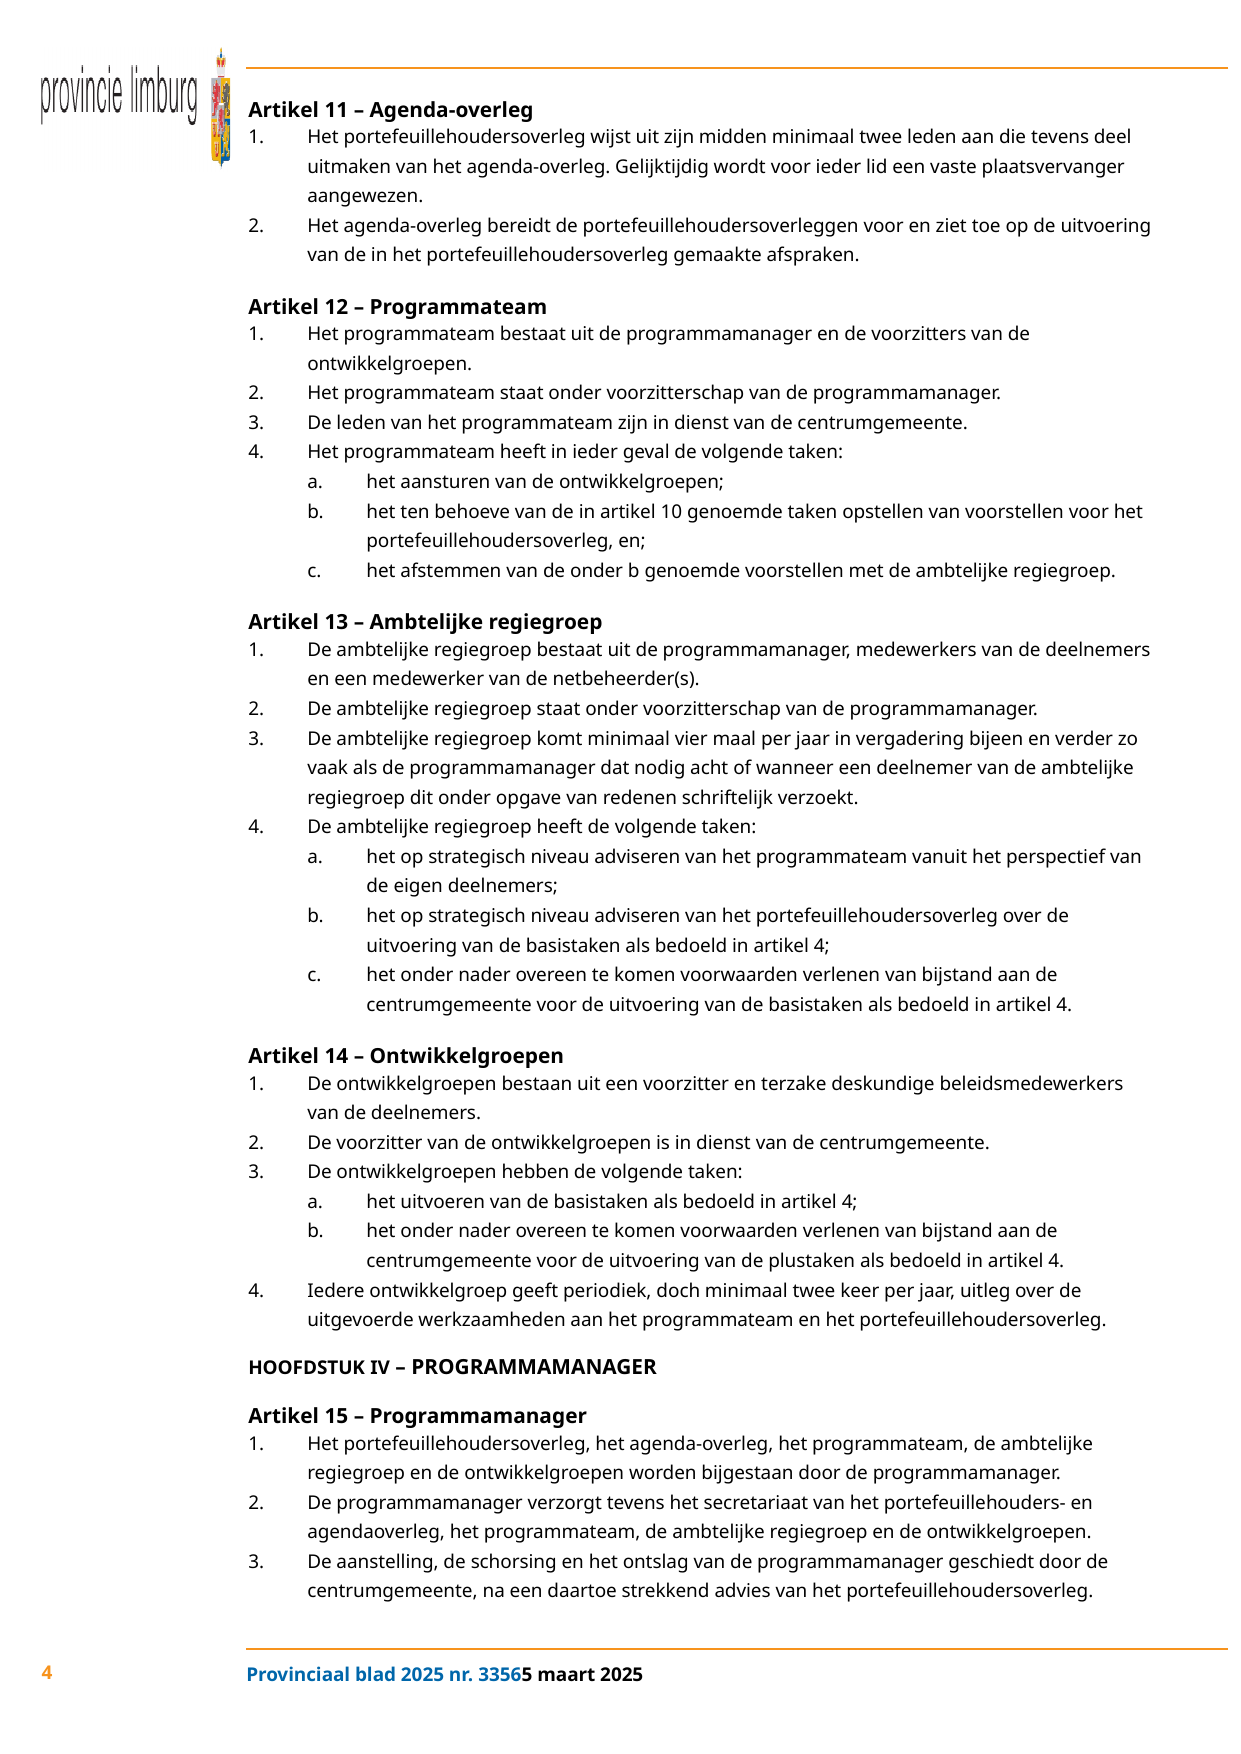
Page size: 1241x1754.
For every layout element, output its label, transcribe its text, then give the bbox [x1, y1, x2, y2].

text HOOFDSTUK IV – PROGRAMMAMANAGER [248, 1352, 1152, 1381]
text Artikel 13 – Ambtelijke regiegroep [248, 607, 1152, 636]
list De ontwikkelgroepen bestaan uit een voorzitter en terzake deskundige beleidsmedewerkers van de deelnemers. [248, 1070, 1152, 1125]
picture [41, 47, 231, 172]
list het op strategisch niveau adviseren van het portefeuillehoudersoverleg over de uitvoering van de basistaken als bedoeld in artikel 4; [307, 902, 1152, 957]
list Het programmateam heeft in ieder geval de volgende taken: [248, 439, 1152, 464]
list Het portefeuillehoudersoverleg wijst uit zijn midden minimaal twee leden aan die tevens deel uitmaken van het agenda-overleg. Gelijktijdig wordt voor ieder lid een vaste plaatsvervanger aangewezen. [248, 123, 1152, 208]
list Het programmateam bestaat uit de programmamanager en de voorzitters van de ontwikkelgroepen. [248, 320, 1152, 376]
text Artikel 14 – Ontwikkelgroepen [248, 1041, 1152, 1070]
list De ambtelijke regiegroep bestaat uit de programmamanager, medewerkers van de deelnemers en een medewerker van de netbeheerder(s). [248, 636, 1152, 691]
list Het agenda-overleg bereidt de portefeuillehoudersoverleggen voor en ziet toe op de uitvoering van de in het portefeuillehoudersoverleg gemaakte afspraken. [248, 212, 1152, 267]
list het afstemmen van de onder b genoemde voorstellen met de ambtelijke regiegroep. [307, 557, 1152, 583]
text Artikel 15 – Programmamanager [248, 1401, 1152, 1430]
list De programmamanager verzorgt tevens het secretariaat van het portefeuillehouders- en agendaoverleg, het programmateam, de ambtelijke regiegroep en de ontwikkelgroepen. [248, 1489, 1152, 1544]
list De ambtelijke regiegroep staat onder voorzitterschap van de programmamanager. [248, 695, 1152, 721]
list het uitvoeren van de basistaken als bedoeld in artikel 4; [307, 1188, 1152, 1214]
text Artikel 12 – Programmateam [248, 292, 1152, 320]
list het op strategisch niveau adviseren van het programmateam vanuit het perspectief van de eigen deelnemers; [307, 843, 1152, 898]
list Het programmateam staat onder voorzitterschap van de programmamanager. [248, 379, 1152, 405]
list het aansturen van de ontwikkelgroepen; [307, 468, 1152, 494]
list Het portefeuillehoudersoverleg, het agenda-overleg, het programmateam, de ambtelijke regiegroep en de ontwikkelgroepen worden bijgestaan door de programmamanager. [248, 1430, 1152, 1485]
list Iedere ontwikkelgroep geeft periodiek, doch minimaal twee keer per jaar, uitleg over de uitgevoerde werkzaamheden aan het programmateam en het portefeuillehoudersoverleg. [248, 1277, 1152, 1332]
list het onder nader overeen te komen voorwaarden verlenen van bijstand aan de centrumgemeente voor de uitvoering van de plustaken als bedoeld in artikel 4. [307, 1218, 1152, 1273]
list De ambtelijke regiegroep heeft de volgende taken: [248, 813, 1152, 839]
list De voorzitter van de ontwikkelgroepen is in dienst van de centrumgemeente. [248, 1129, 1152, 1155]
list De leden van het programmateam zijn in dienst van de centrumgemeente. [248, 409, 1152, 435]
list het onder nader overeen te komen voorwaarden verlenen van bijstand aan de centrumgemeente voor de uitvoering van de basistaken als bedoeld in artikel 4. [307, 961, 1152, 1017]
list De ontwikkelgroepen hebben de volgende taken: [248, 1158, 1152, 1184]
list het ten behoeve van de in artikel 10 genoemde taken opstellen van voorstellen voor het portefeuillehoudersoverleg, en; [307, 498, 1152, 553]
list De aanstelling, de schorsing en het ontslag van de programmamanager geschiedt door de centrumgemeente, na een daartoe strekkend advies van het portefeuillehoudersoverleg. [248, 1548, 1152, 1603]
list De ambtelijke regiegroep komt minimaal vier maal per jaar in vergadering bijeen en verder zo vaak als de programmamanager dat nodig acht of wanneer een deelnemer van de ambtelijke regiegroep dit onder opgave van redenen schriftelijk verzoekt. [248, 725, 1152, 809]
text Artikel 11 – Agenda-overleg [248, 95, 1152, 123]
